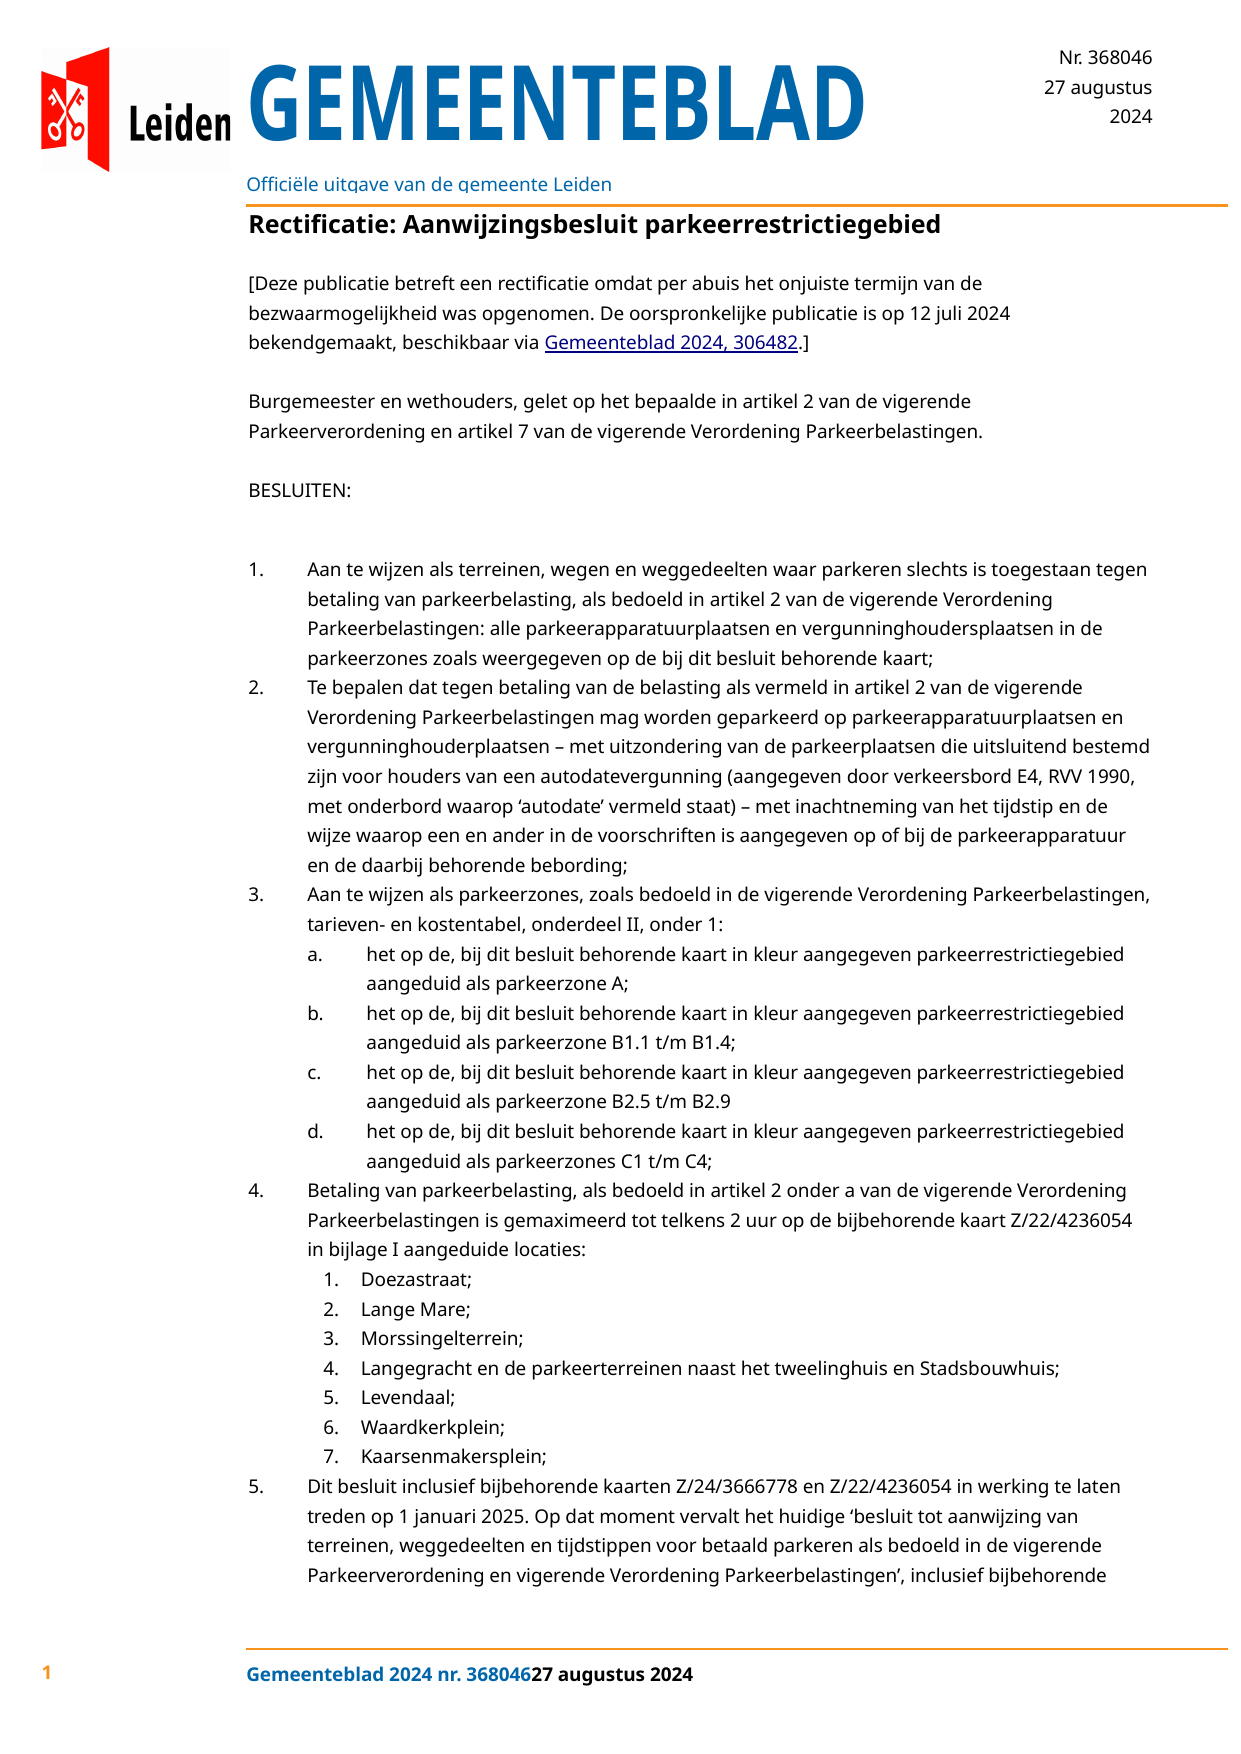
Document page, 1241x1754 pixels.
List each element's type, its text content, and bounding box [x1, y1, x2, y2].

list het op de, bij dit besluit behorende kaart in kleur aangegeven parkeerrestrictiegebied aangeduid als parkeerzone B1.1 t/m B1.4; [307, 1000, 1152, 1055]
list Te bepalen dat tegen betaling van de belasting als vermeld in artikel 2 van de vigerende Verordening Parkeerbelastingen mag worden geparkeerd op parkeerapparatuurplaatsen en vergunninghouderplaatsen – met uitzondering van de parkeerplaatsen die uitsluitend bestemd zijn voor houders van een autodatevergunning (aangegeven door verkeersbord E4, RVV 1990, met onderbord waarop ‘autodate’ vermeld staat) – met inachtneming van het tijdstip en de wijze waarop een en ander in de voorschriften is aangegeven op of bij de parkeerapparatuur en de daarbij behorende bebording; [248, 674, 1152, 878]
list het op de, bij dit besluit behorende kaart in kleur aangegeven parkeerrestrictiegebied aangeduid als parkeerzones C1 t/m C4; [307, 1118, 1152, 1174]
text Rectificatie: Aanwijzingsbesluit parkeerrestrictiegebied [248, 207, 1152, 241]
text Burgemeester en wethouders, gelet op het bepaalde in artikel 2 van de vigerende Parkeerverordening en artikel 7 van de vigerende Verordening Parkeerbelastingen. [248, 389, 1152, 444]
list Aan te wijzen als terreinen, wegen en weggedeelten waar parkeren slechts is toegestaan tegen betaling van parkeerbelasting, als bedoeld in artikel 2 van de vigerende Verordening Parkeerbelastingen: alle parkeerapparatuurplaatsen en vergunninghoudersplaatsen in de parkeerzones zoals weergegeven op de bij dit besluit behorende kaart; [248, 556, 1152, 671]
list Waardkerkplein; [323, 1414, 1152, 1440]
list Langegracht en de parkeerterreinen naast het tweelinghuis en Stadsbouwhuis; [323, 1355, 1152, 1381]
list Doezastraat; [323, 1266, 1152, 1292]
text [Deze publicatie betreft een rectificatie omdat per abuis het onjuiste termijn van de bezwaarmogelijkheid was opgenomen. De oorspronkelijke publicatie is op 12 juli 2024 bekendgemaakt, beschikbaar via Gemeenteblad 2024, 306482.] [248, 270, 1152, 355]
list Betaling van parkeerbelasting, als bedoeld in artikel 2 onder a van de vigerende Verordening Parkeerbelastingen is gemaximeerd tot telkens 2 uur op de bijbehorende kaart Z/22/4236054 in bijlage I aangeduide locaties: [248, 1177, 1152, 1262]
list het op de, bij dit besluit behorende kaart in kleur aangegeven parkeerrestrictiegebied aangeduid als parkeerzone B2.5 t/m B2.9 [307, 1059, 1152, 1114]
list Lange Mare; [323, 1296, 1152, 1322]
list het op de, bij dit besluit behorende kaart in kleur aangegeven parkeerrestrictiegebied aangeduid als parkeerzone A; [307, 941, 1152, 996]
list Aan te wijzen als parkeerzones, zoals bedoeld in de vigerende Verordening Parkeerbelastingen, tarieven- en kostentabel, onderdeel II, onder 1: [248, 882, 1152, 937]
picture [41, 47, 231, 172]
list Dit besluit inclusief bijbehorende kaarten Z/24/3666778 en Z/22/4236054 in werking te laten treden op 1 januari 2025. Op dat moment vervalt het huidige ‘besluit tot aanwijzing van terreinen, weggedeelten en tijdstippen voor betaald parkeren als bedoeld in de vigerende Parkeerverordening en vigerende Verordening Parkeerbelastingen’, inclusief bijbehorende [248, 1473, 1152, 1588]
list Levendaal; [323, 1384, 1152, 1410]
list Kaarsenmakersplein; [323, 1444, 1152, 1469]
text BESLUITEN: [248, 477, 1152, 503]
list Morssingelterrein; [323, 1325, 1152, 1351]
